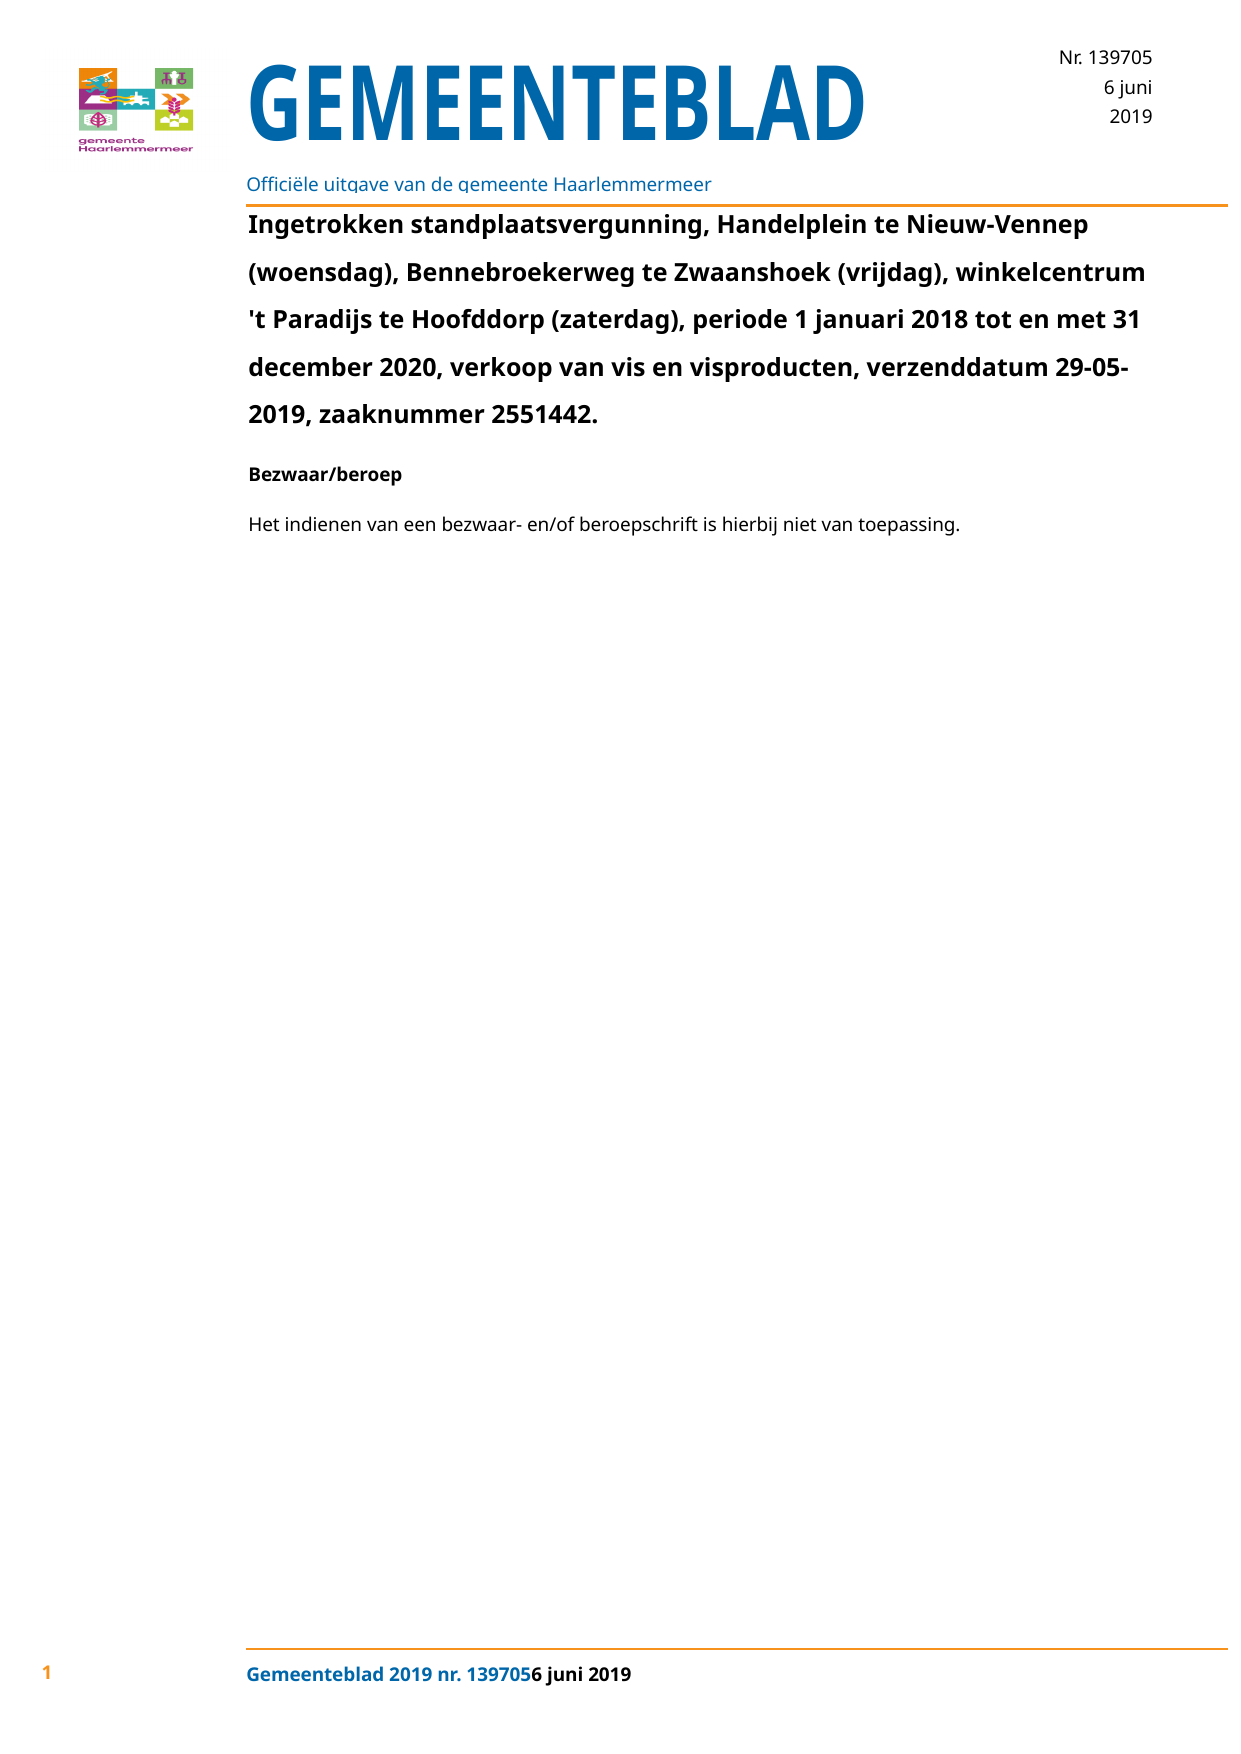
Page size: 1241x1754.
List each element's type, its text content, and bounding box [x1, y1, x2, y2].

text Ingetrokken standplaatsvergunning, Handelplein te Nieuw-Vennep (woensdag), Bennebroekerweg te Zwaanshoek (vrijdag), winkelcentrum 't Paradijs te Hoofddorp (zaterdag), periode 1 januari 2018 tot en met 31 december 2020, verkoop van vis en visproducten, verzenddatum 29-05-2019, zaaknummer 2551442. [248, 207, 1152, 431]
text Bezwaar/beroep [248, 461, 1152, 486]
picture [41, 47, 231, 172]
text Het indienen van een bezwaar- en/of beroepschrift is hierbij niet van toepassing. [248, 511, 1152, 537]
